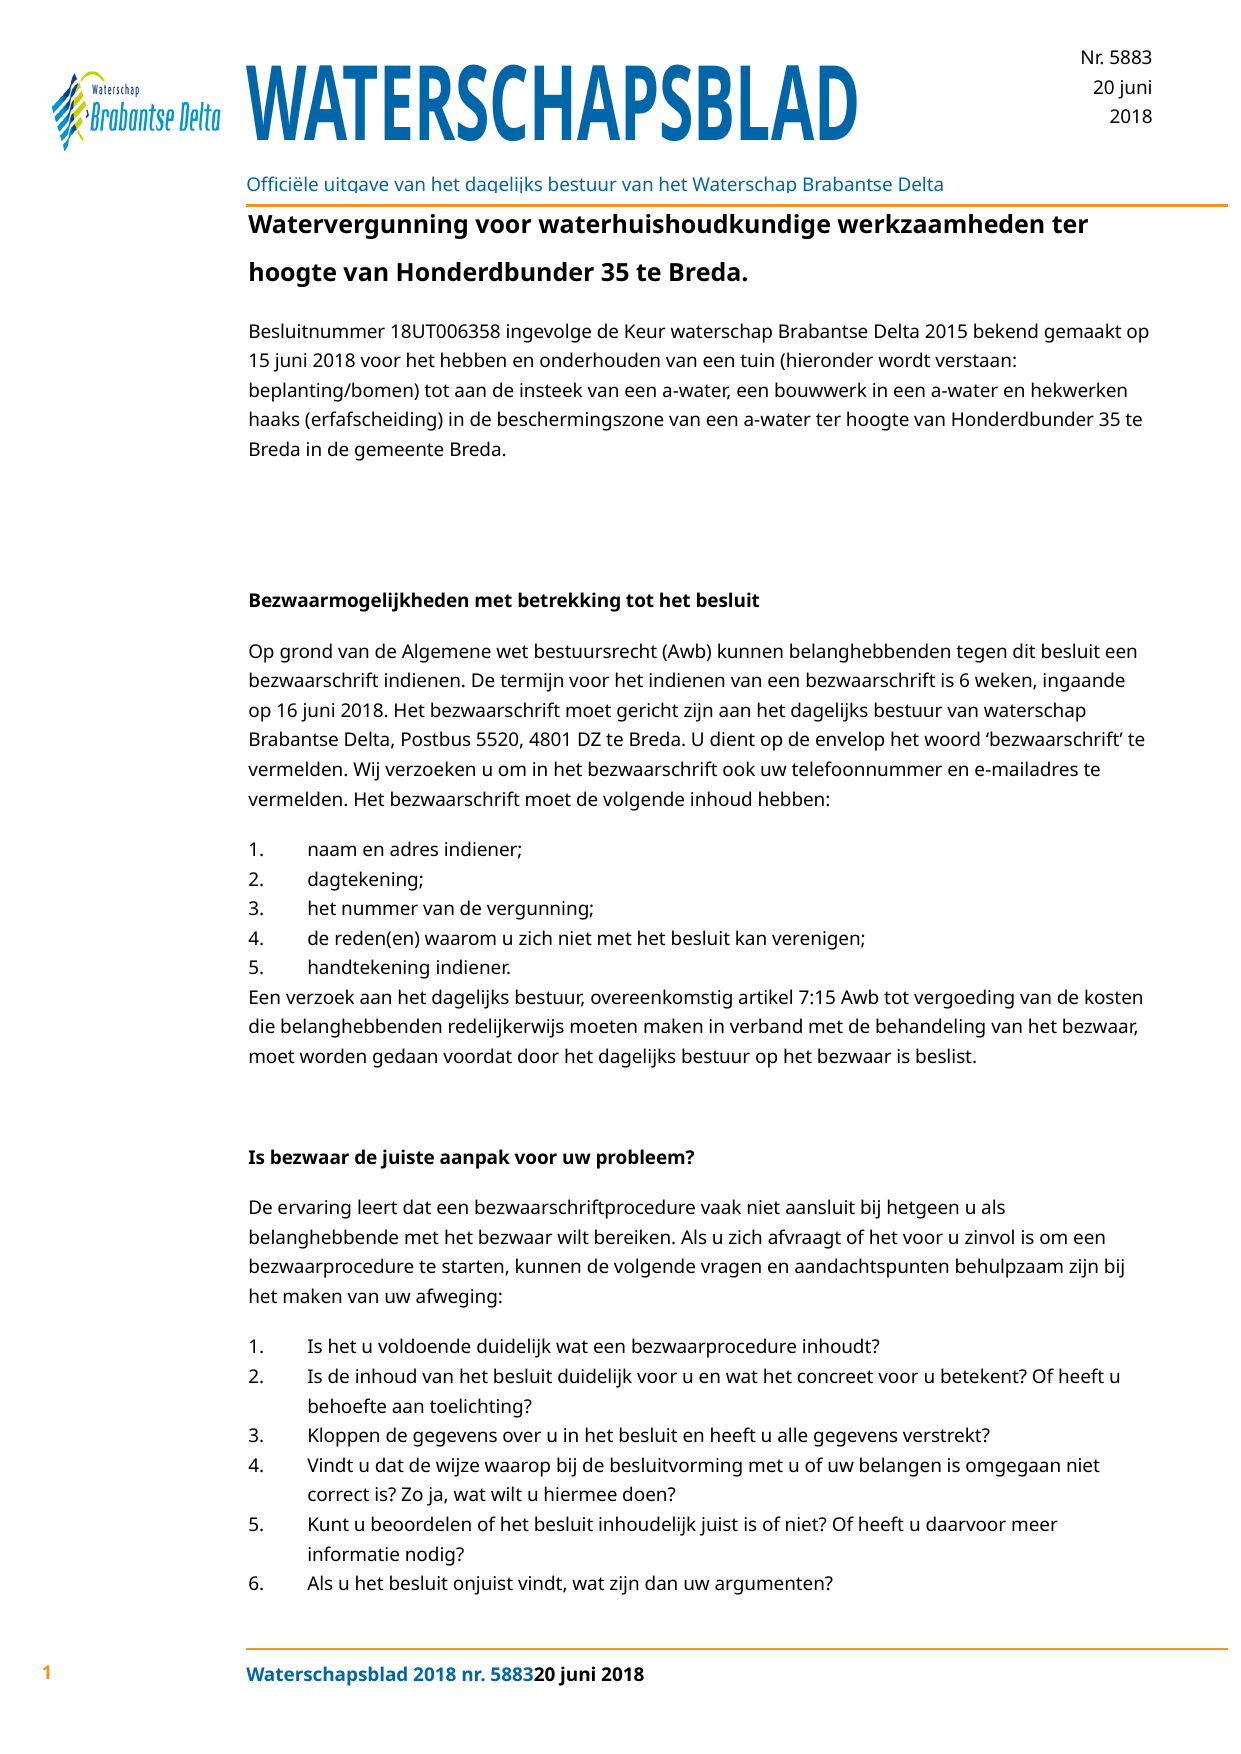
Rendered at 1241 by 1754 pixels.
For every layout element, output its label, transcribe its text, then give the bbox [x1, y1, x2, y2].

list naam en adres indiener; [248, 836, 1152, 862]
text Besluitnummer 18UT006358 ingevolge de Keur waterschap Brabantse Delta 2015 bekend gemaakt op 15 juni 2018 voor het hebben en onderhouden van een tuin (hieronder wordt verstaan: beplanting/bomen) tot aan de insteek van een a-water, een bouwwerk in een a-water en hekwerken haaks (erfafscheiding) in de beschermingszone van een a-water ter hoogte van Honderdbunder 35 te Breda in de gemeente Breda. [248, 318, 1152, 462]
text Watervergunning voor waterhuishoudkundige werkzaamheden ter hoogte van Honderdbunder 35 te Breda. [248, 207, 1152, 288]
list Kloppen de gegevens over u in het besluit en heeft u alle gegevens verstrekt? [248, 1422, 1152, 1448]
list de reden(en) waarom u zich niet met het besluit kan verenigen; [248, 925, 1152, 951]
list Als u het besluit onjuist vindt, wat zijn dan uw argumenten? [248, 1570, 1152, 1596]
text Op grond van de Algemene wet bestuursrecht (Awb) kunnen belanghebbenden tegen dit besluit een bezwaarschrift indienen. De termijn voor het indienen van een bezwaarschrift is 6 weken, ingaande op 16 juni 2018. Het bezwaarschrift moet gericht zijn aan het dagelijks bestuur van waterschap Brabantse Delta, Postbus 5520, 4801 DZ te Breda. U dient op de envelop het woord ‘bezwaarschrift’ te vermelden. Wij verzoeken u om in het bezwaarschrift ook uw telefoonnummer en e‑mailadres te vermelden. Het bezwaarschrift moet de volgende inhoud hebben: [248, 638, 1152, 812]
list Kunt u beoordelen of het besluit inhoudelijk juist is of niet? Of heeft u daarvoor meer informatie nodig? [248, 1511, 1152, 1567]
text De ervaring leert dat een bezwaarschriftprocedure vaak niet aansluit bij hetgeen u als belanghebbende met het bezwaar wilt bereiken. Als u zich afvraagt of het voor u zinvol is om een bezwaarprocedure te starten, kunnen de volgende vragen en aandachtspunten behulpzaam zijn bij het maken van uw afweging: [248, 1194, 1152, 1309]
list Vindt u dat de wijze waarop bij de besluitvorming met u of uw belangen is omgegaan niet correct is? Zo ja, wat wilt u hiermee doen? [248, 1452, 1152, 1507]
list het nummer van de vergunning; [248, 895, 1152, 921]
list Is het u voldoende duidelijk wat een bezwaarprocedure inhoudt? [248, 1334, 1152, 1359]
list dagtekening; [248, 866, 1152, 892]
picture [41, 47, 231, 172]
list Is de inhoud van het besluit duidelijk voor u en wat het concreet voor u betekent? Of heeft u behoefte aan toelichting? [248, 1363, 1152, 1419]
list handtekening indiener. [248, 954, 1152, 980]
text Is bezwaar de juiste aanpak voor uw probleem? [248, 1144, 1152, 1170]
text Bezwaarmogelijkheden met betrekking tot het besluit [248, 587, 1152, 613]
text Een verzoek aan het dagelijks bestuur, overeenkomstig artikel 7:15 Awb tot vergoeding van de kosten die belanghebbenden redelijkerwijs moeten maken in verband met de behandeling van het bezwaar, moet worden gedaan voordat door het dagelijks bestuur op het bezwaar is beslist. [248, 984, 1152, 1069]
